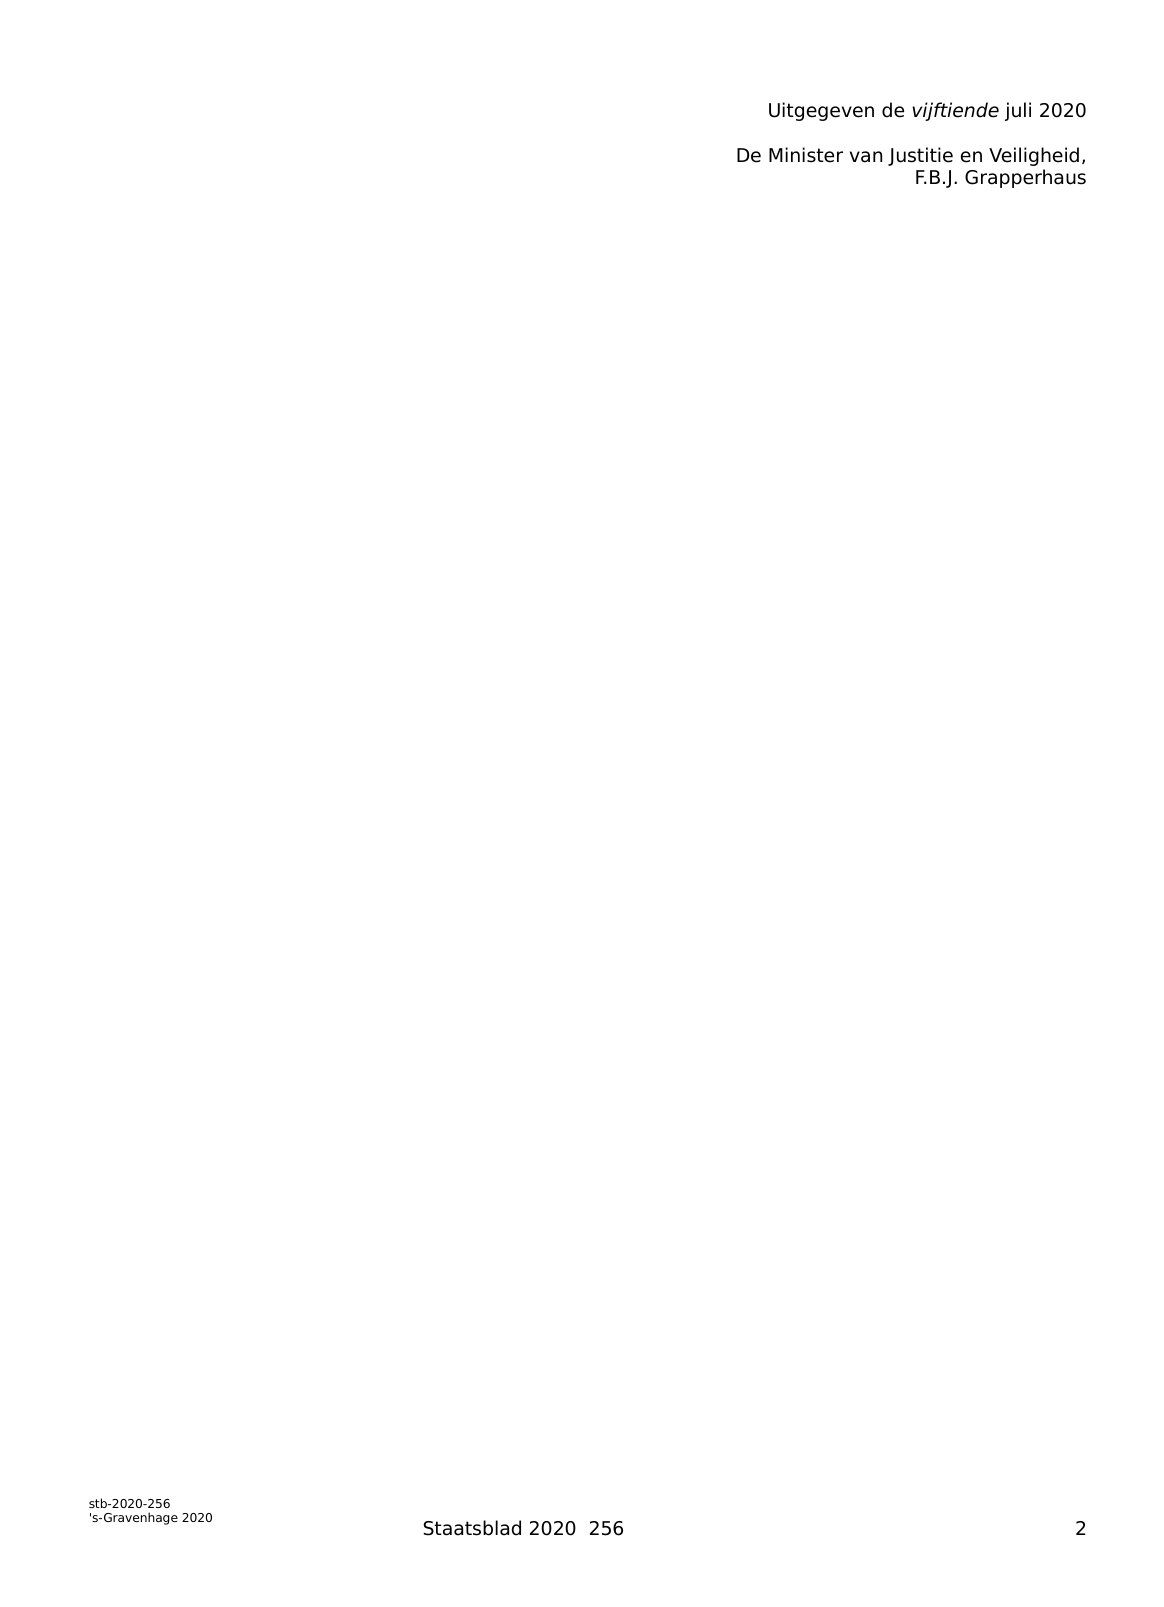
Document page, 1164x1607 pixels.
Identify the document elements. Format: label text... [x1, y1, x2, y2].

text De Minister van Justitie en Veiligheid, F.B.J. Grapperhaus [422, 144, 1087, 188]
text 's-Gravenhage 2020 [88, 1511, 323, 1525]
text Uitgegeven de vijftiende juli 2020 [422, 100, 1087, 122]
text stb-2020-256 [88, 1497, 323, 1511]
